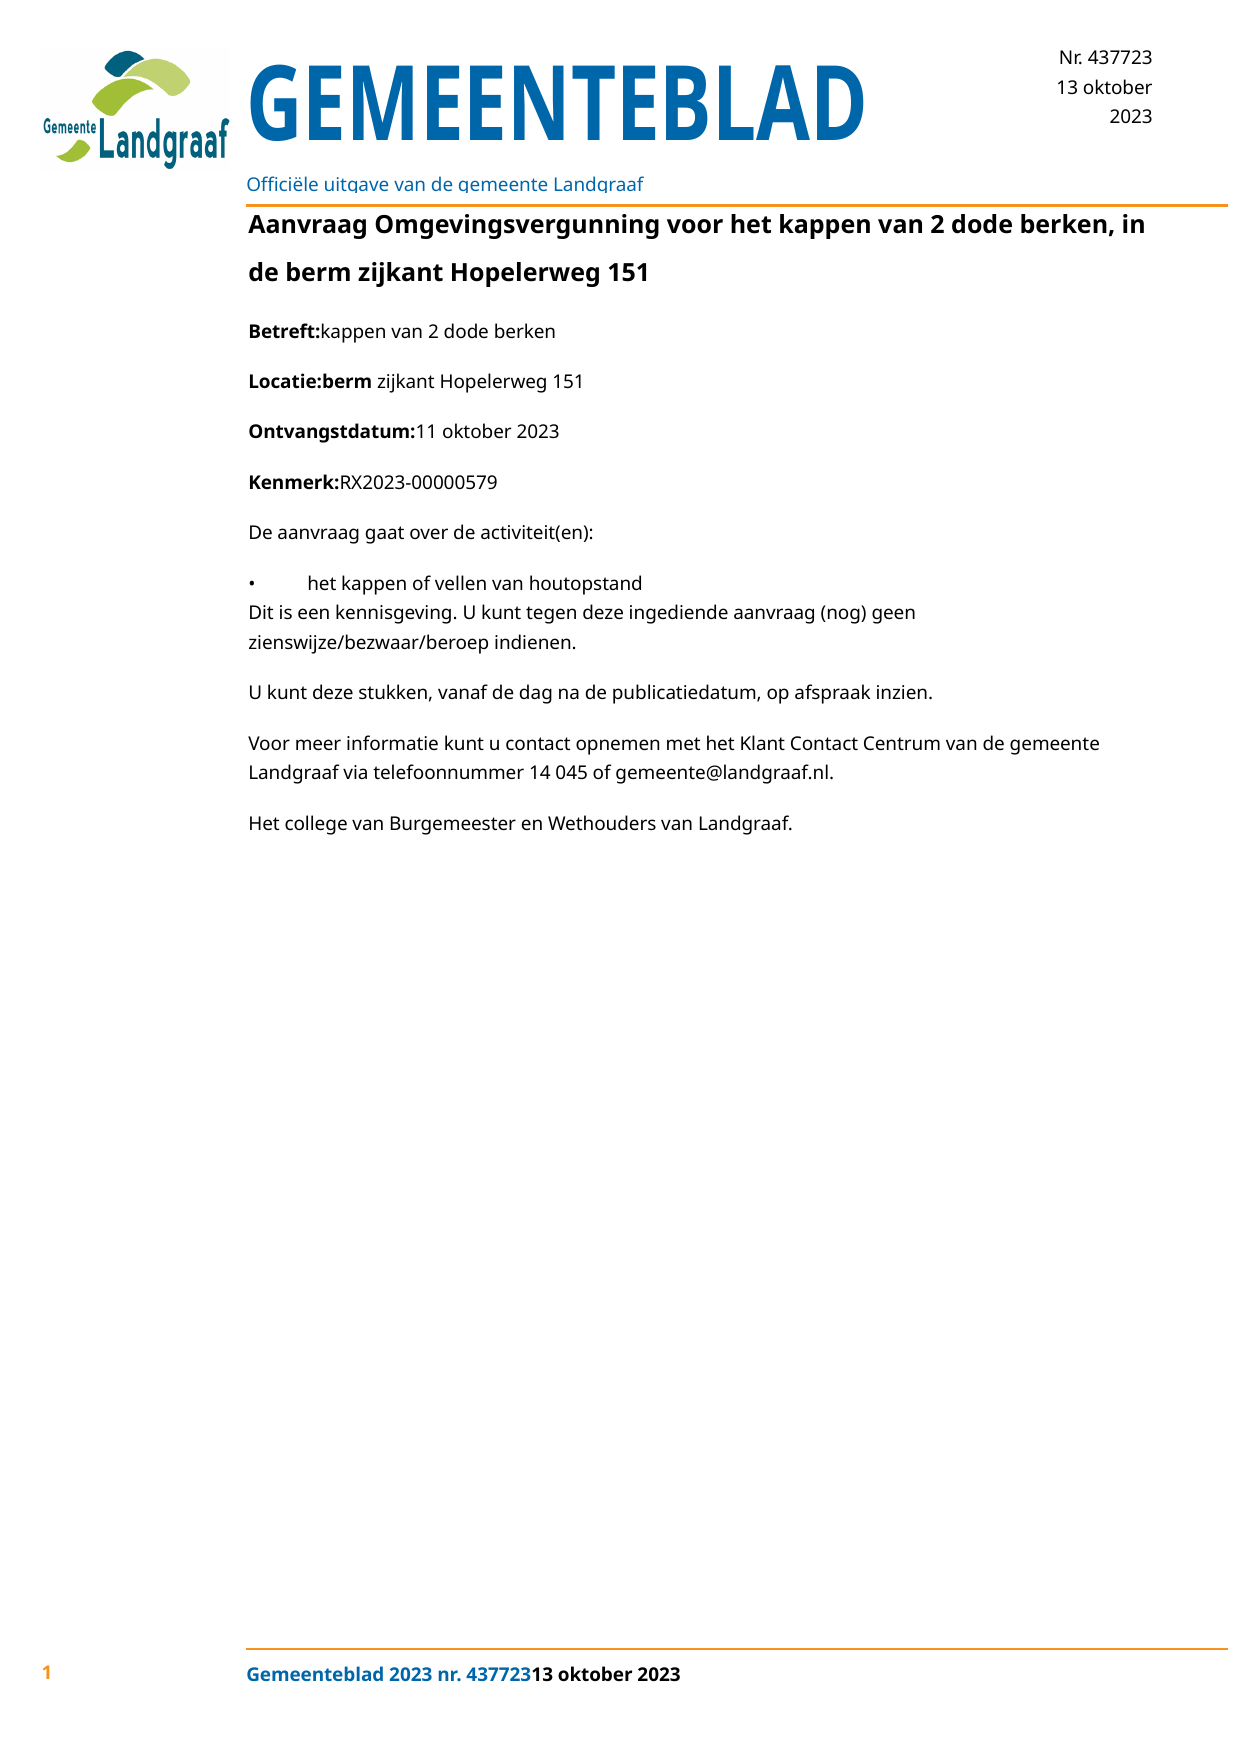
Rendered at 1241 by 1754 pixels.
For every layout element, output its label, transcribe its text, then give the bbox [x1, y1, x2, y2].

text De aanvraag gaat over de activiteit(en): [248, 519, 1152, 545]
text Locatie:berm zijkant Hopelerweg 151 [248, 368, 1152, 394]
picture [41, 47, 231, 172]
text Betreft:kappen van 2 dode berken [248, 318, 1152, 344]
text Dit is een kennisgeving. U kunt tegen deze ingediende aanvraag (nog) geen zienswijze/bezwaar/beroep indienen. [248, 599, 1152, 655]
text Kenmerk:RX2023-00000579 [248, 469, 1152, 495]
text Ontvangstdatum:11 oktober 2023 [248, 419, 1152, 444]
text Het college van Burgemeester en Wethouders van Landgraaf. [248, 810, 1152, 836]
text Aanvraag Omgevingsvergunning voor het kappen van 2 dode berken, in de berm zijkant Hopelerweg 151 [248, 207, 1152, 288]
text Voor meer informatie kunt u contact opnemen met het Klant Contact Centrum van de gemeente Landgraaf via telefoonnummer 14 045 of gemeente@landgraaf.nl. [248, 730, 1152, 785]
list het kappen of vellen van houtopstand [248, 570, 1152, 596]
text U kunt deze stukken, vanaf de dag na de publicatiedatum, op afspraak inzien. [248, 679, 1152, 705]
